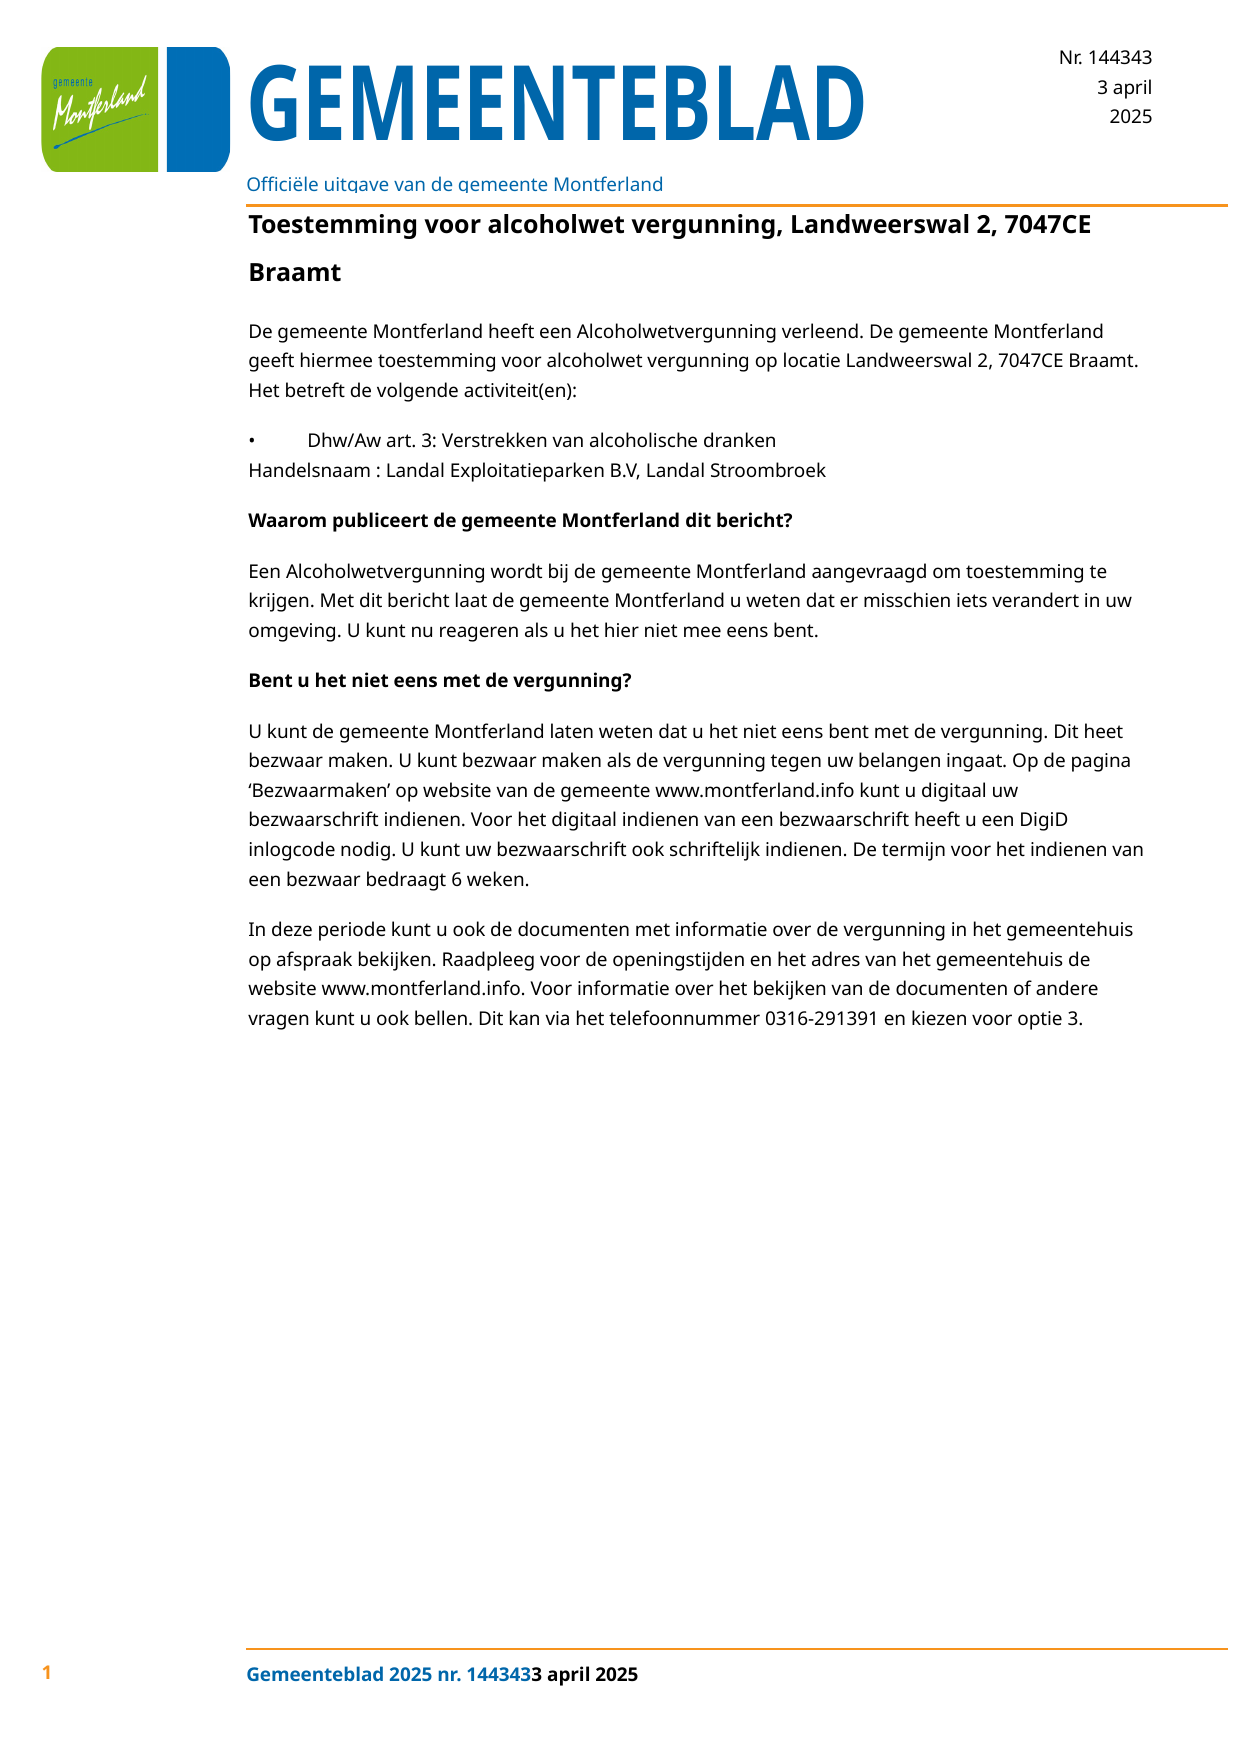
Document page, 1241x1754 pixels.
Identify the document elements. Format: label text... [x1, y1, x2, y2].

text Een Alcoholwetvergunning wordt bij de gemeente Montferland aangevraagd om toestemming te krijgen. Met dit bericht laat de gemeente Montferland u weten dat er misschien iets verandert in uw omgeving. U kunt nu reageren als u het hier niet mee eens bent. [248, 558, 1152, 643]
picture [41, 47, 231, 172]
text Bent u het niet eens met de vergunning? [248, 667, 1152, 693]
text De gemeente Montferland heeft een Alcoholwetvergunning verleend. De gemeente Montferland geeft hiermee toestemming voor alcoholwet vergunning op locatie Landweerswal 2, 7047CE Braamt. Het betreft de volgende activiteit(en): [248, 318, 1152, 403]
text Handelsnaam : Landal Exploitatieparken B.V, Landal Stroombroek [248, 457, 1152, 483]
list Dhw/Aw art. 3: Verstrekken van alcoholische dranken [248, 427, 1152, 453]
text Toestemming voor alcoholwet vergunning, Landweerswal 2, 7047CE Braamt [248, 207, 1152, 288]
text Waarom publiceert de gemeente Montferland dit bericht? [248, 507, 1152, 533]
text U kunt de gemeente Montferland laten weten dat u het niet eens bent met de vergunning. Dit heet bezwaar maken. U kunt bezwaar maken als de vergunning tegen uw belangen ingaat. Op de pagina ‘Bezwaarmaken’ op website van de gemeente www.montferland.info kunt u digitaal uw bezwaarschrift indienen. Voor het digitaal indienen van een bezwaarschrift heeft u een DigiD inlogcode nodig. U kunt uw bezwaarschrift ook schriftelijk indienen. De termijn voor het indienen van een bezwaar bedraagt 6 weken. [248, 718, 1152, 892]
text In deze periode kunt u ook de documenten met informatie over de vergunning in het gemeentehuis op afspraak bekijken. Raadpleeg voor de openingstijden en het adres van het gemeentehuis de website www.montferland.info. Voor informatie over het bekijken van de documenten of andere vragen kunt u ook bellen. Dit kan via het telefoonnummer 0316-291391 en kiezen voor optie 3. [248, 916, 1152, 1031]
